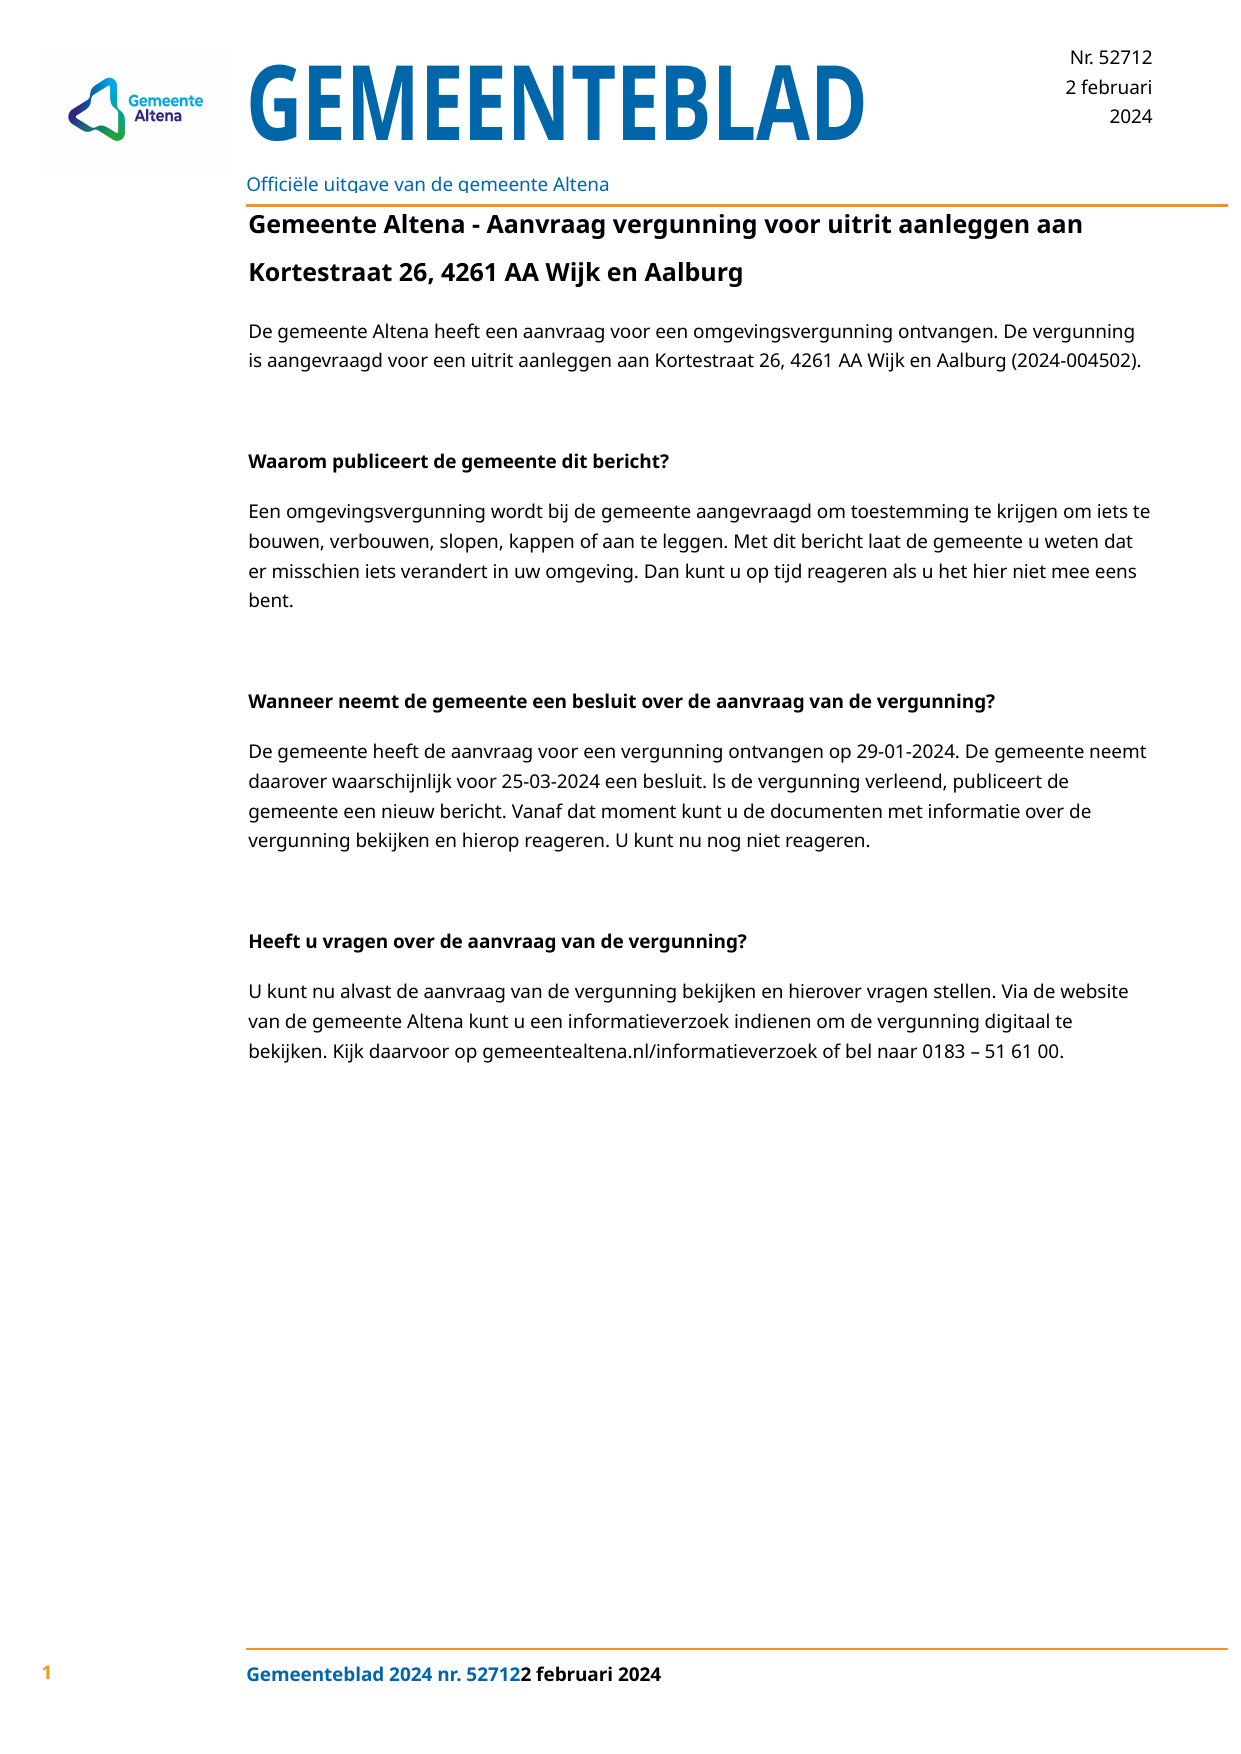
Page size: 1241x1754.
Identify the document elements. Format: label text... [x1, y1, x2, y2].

text Heeft u vragen over de aanvraag van de vergunning? [248, 928, 1152, 954]
text Waarom publiceert de gemeente dit bericht? [248, 448, 1152, 474]
picture [41, 47, 231, 172]
text Een omgevingsvergunning wordt bij de gemeente aangevraagd om toestemming te krijgen om iets te bouwen, verbouwen, slopen, kappen of aan te leggen. Met dit bericht laat de gemeente u weten dat er misschien iets verandert in uw omgeving. Dan kunt u op tijd reageren als u het hier niet mee eens bent. [248, 499, 1152, 613]
text De gemeente heeft de aanvraag voor een vergunning ontvangen op 29-01-2024. De gemeente neemt daarover waarschijnlijk voor 25-03-2024 een besluit. ls de vergunning verleend, publiceert de gemeente een nieuw bericht. Vanaf dat moment kunt u de documenten met informatie over de vergunning bekijken en hierop reageren. U kunt nu nog niet reageren. [248, 739, 1152, 853]
text U kunt nu alvast de aanvraag van de vergunning bekijken en hierover vragen stellen. Via de website van de gemeente Altena kunt u een informatieverzoek indienen om de vergunning digitaal te bekijken. Kijk daarvoor op gemeentealtena.nl/informatieverzoek of bel naar 0183 – 51 61 00. [248, 979, 1152, 1064]
text De gemeente Altena heeft een aanvraag voor een omgevingsvergunning ontvangen. De vergunning is aangevraagd voor een uitrit aanleggen aan Kortestraat 26, 4261 AA Wijk en Aalburg (2024-004502). [248, 318, 1152, 373]
text Gemeente Altena - Aanvraag vergunning voor uitrit aanleggen aan Kortestraat 26, 4261 AA Wijk en Aalburg [248, 207, 1152, 288]
text Wanneer neemt de gemeente een besluit over de aanvraag van de vergunning? [248, 688, 1152, 714]
